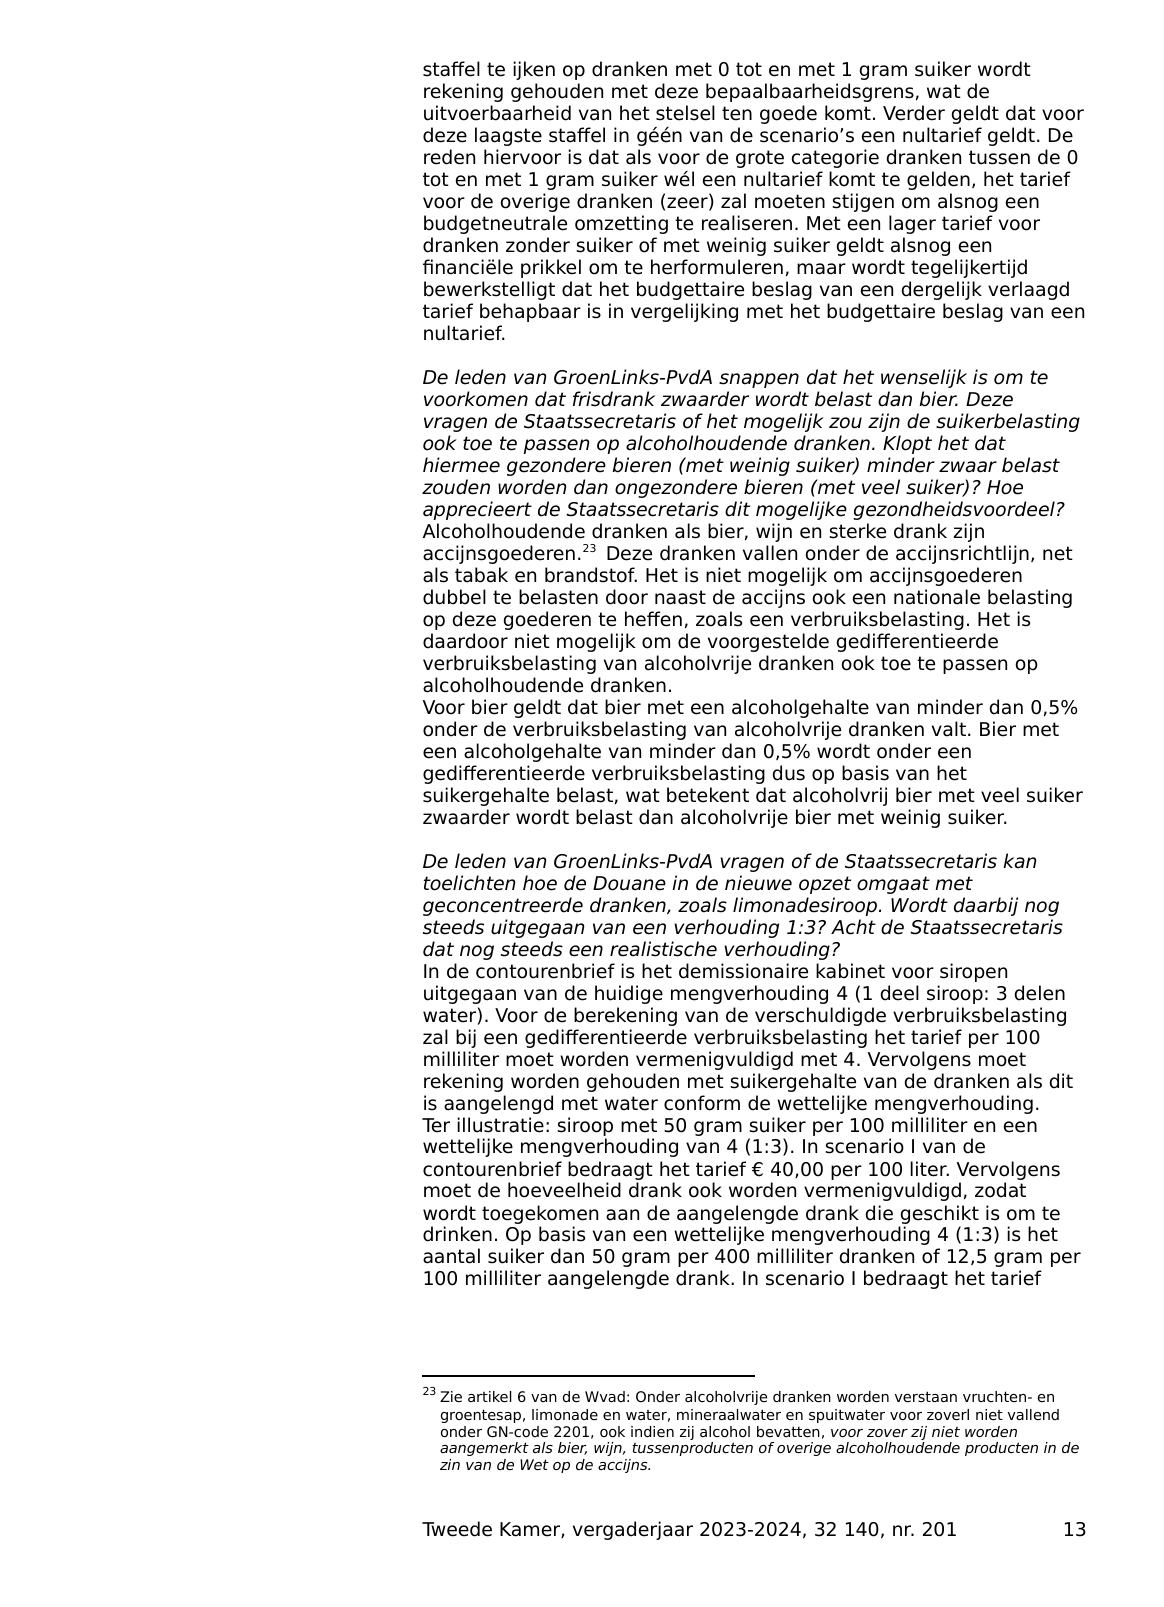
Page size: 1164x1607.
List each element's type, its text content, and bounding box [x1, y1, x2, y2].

text De leden van GroenLinks-PvdA snappen dat het wenselijk is om te voorkomen dat frisdrank zwaarder wordt belast dan bier. Deze vragen de Staatssecretaris of het mogelijk zou zijn de suikerbelasting ook toe te passen op alcoholhoudende dranken. Klopt het dat hiermee gezondere bieren (met weinig suiker) minder zwaar belast zouden worden dan ongezondere bieren (met veel suiker)? Hoe apprecieert de Staatssecretaris dit mogelijke gezondheidsvoordeel? [422, 367, 1087, 521]
text Alcoholhoudende dranken als bier, wijn en sterke drank zijn accijnsgoederen. Deze dranken vallen onder de accijnsrichtlijn, net als tabak en brandstof. Het is niet mogelijk om accijnsgoederen dubbel te belasten door naast de accijns ook een nationale belasting op deze goederen te heffen, zoals een verbruiksbelasting. Het is daardoor niet mogelijk om de voorgestelde gedifferentieerde verbruiksbelasting van alcoholvrije dranken ook toe te passen op alcoholhoudende dranken. [422, 521, 1087, 697]
text Ter illustratie: siroop met 50 gram suiker per 100 milliliter en een wettelijke mengverhouding van 4 (1:3). In scenario I van de contourenbrief bedraagt het tarief € 40,00 per 100 liter. Vervolgens moet de hoeveelheid drank ook worden vermenigvuldigd, zodat wordt toegekomen aan de aangelengde drank die geschikt is om te drinken. Op basis van een wettelijke mengverhouding 4 (1:3) is het aantal suiker dan 50 gram per 400 milliliter dranken of 12,5 gram per 100 milliliter aangelengde drank. In scenario I bedraagt het tarief [422, 1114, 1087, 1290]
text Zie artikel 6 van de Wvad: Onder alcoholvrije dranken worden verstaan vruchten- en groentesap, limonade en water, mineraalwater en spuitwater voor zoverl niet vallend onder GN-code 2201, ook indien zij alcohol bevatten, voor zover zij niet worden aangemerkt als bier, wijn, tussenproducten of overige alcoholhoudende producten in de zin van de Wet op de accijns. [422, 1385, 1087, 1474]
text Voor bier geldt dat bier met een alcoholgehalte van minder dan 0,5% onder de verbruiksbelasting van alcoholvrije dranken valt. Bier met een alcoholgehalte van minder dan 0,5% wordt onder een gedifferentieerde verbruiksbelasting dus op basis van het suikergehalte belast, wat betekent dat alcoholvrij bier met veel suiker zwaarder wordt belast dan alcoholvrije bier met weinig suiker. [422, 697, 1087, 828]
text staffel te ijken op dranken met 0 tot en met 1 gram suiker wordt rekening gehouden met deze bepaalbaarheidsgrens, wat de uitvoerbaarheid van het stelsel ten goede komt. Verder geldt dat voor deze laagste staffel in géén van de scenario’s een nultarief geldt. De reden hiervoor is dat als voor de grote categorie dranken tussen de 0 tot en met 1 gram suiker wél een nultarief komt te gelden, het tarief voor de overige dranken (zeer) zal moeten stijgen om alsnog een budgetneutrale omzetting te realiseren. Met een lager tarief voor dranken zonder suiker of met weinig suiker geldt alsnog een financiële prikkel om te herformuleren, maar wordt tegelijkertijd bewerkstelligt dat het budgettaire beslag van een dergelijk verlaagd tarief behapbaar is in vergelijking met het budgettaire beslag van een nultarief. [422, 59, 1087, 345]
text De leden van GroenLinks-PvdA vragen of de Staatssecretaris kan toelichten hoe de Douane in de nieuwe opzet omgaat met geconcentreerde dranken, zoals limonadesiroop. Wordt daarbij nog steeds uitgegaan van een verhouding 1:3? Acht de Staatssecretaris dat nog steeds een realistische verhouding? [422, 851, 1087, 961]
text In de contourenbrief is het demissionaire kabinet voor siropen uitgegaan van de huidige mengverhouding 4 (1 deel siroop: 3 delen water). Voor de berekening van de verschuldigde verbruiksbelasting zal bij een gedifferentieerde verbruiksbelasting het tarief per 100 milliliter moet worden vermenigvuldigd met 4. Vervolgens moet rekening worden gehouden met suikergehalte van de dranken als dit is aangelengd met water conform de wettelijke mengverhouding. [422, 961, 1087, 1114]
